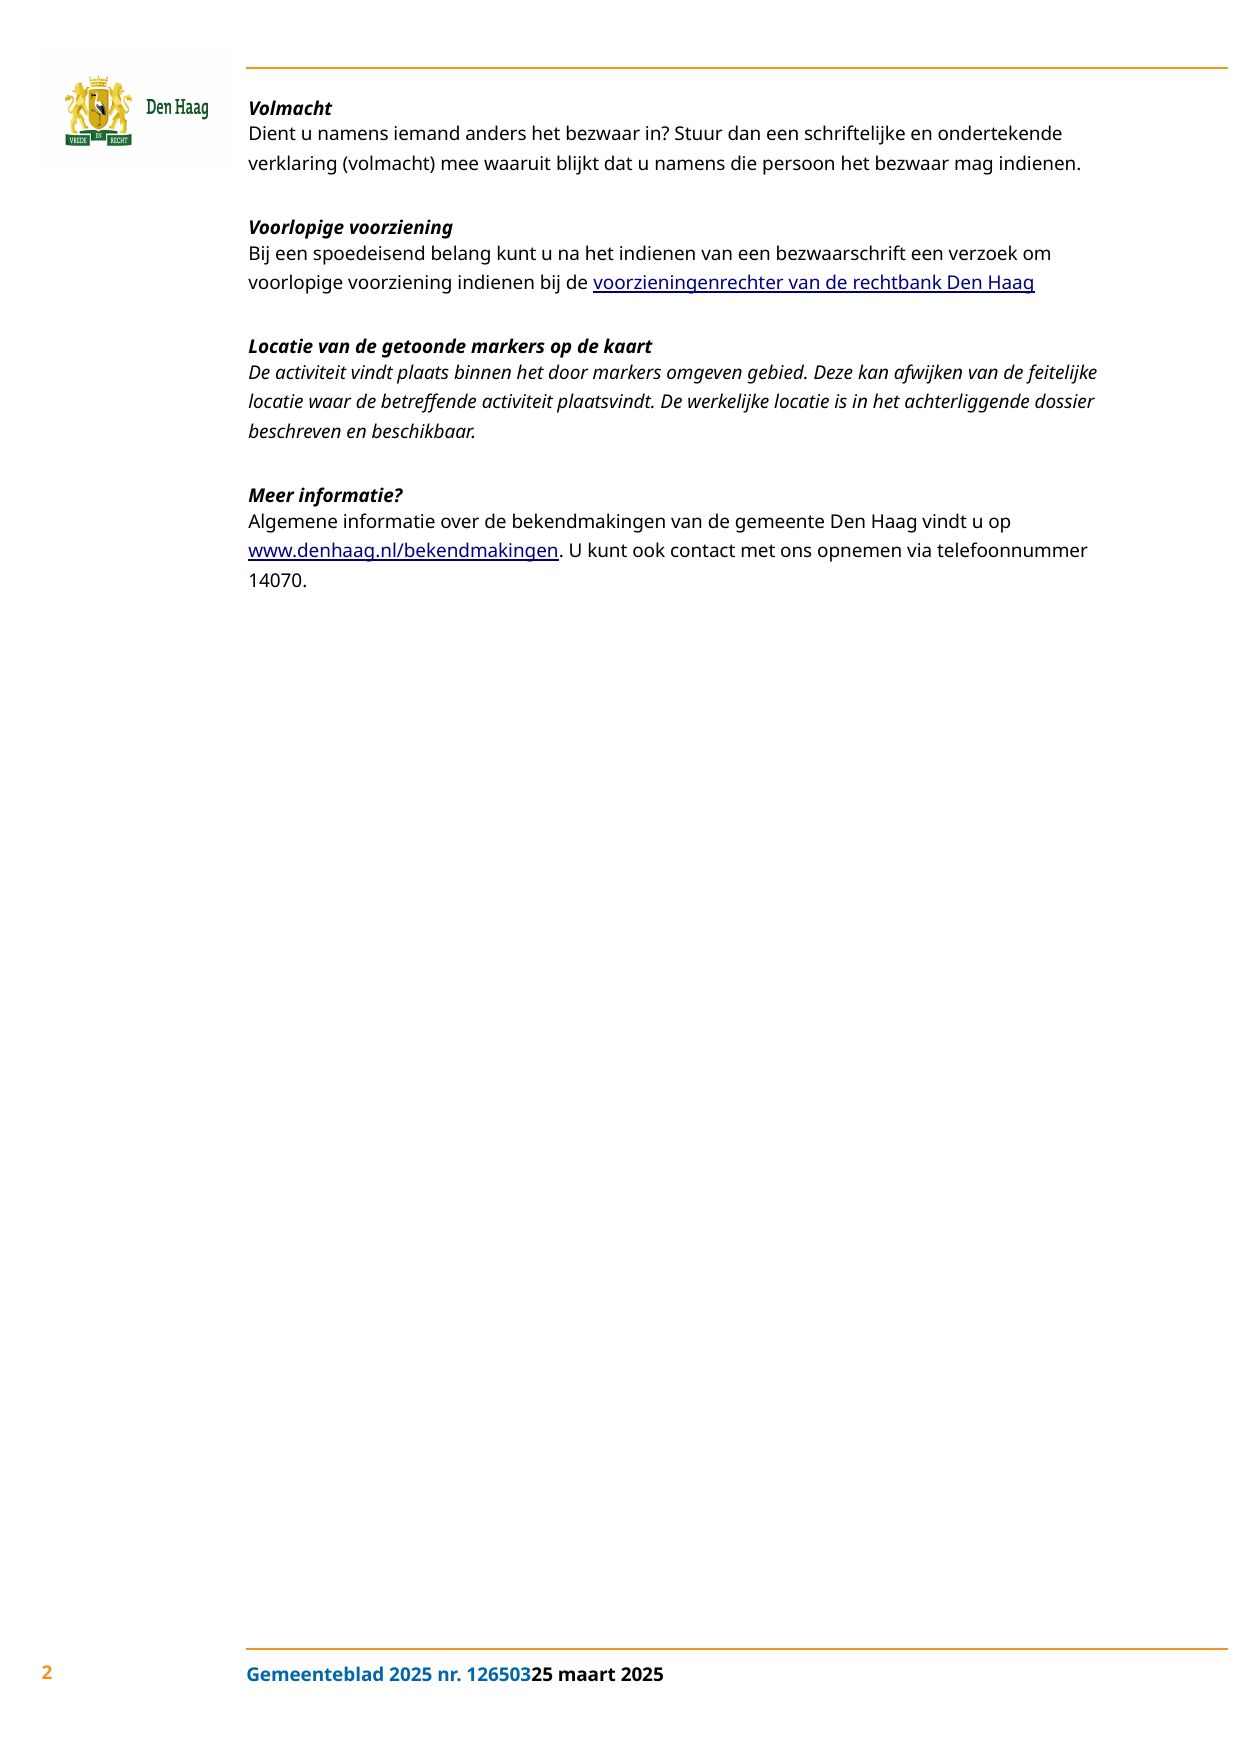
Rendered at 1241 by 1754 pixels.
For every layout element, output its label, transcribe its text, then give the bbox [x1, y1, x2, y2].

text Dient u namens iemand anders het bezwaar in? Stuur dan een schriftelijke en ondertekende verklaring (volmacht) mee waaruit blijkt dat u namens die persoon het bezwaar mag indienen. [248, 121, 1152, 176]
picture [41, 47, 231, 172]
text Locatie van de getoonde markers op de kaart [248, 333, 1152, 359]
text Volmacht [248, 95, 1152, 121]
text Voorlopige voorziening [248, 214, 1152, 240]
text Algemene informatie over de bekendmakingen van de gemeente Den Haag vindt u op www.denhaag.nl/bekendmakingen. U kunt ook contact met ons opnemen via telefoonnummer 14070. [248, 508, 1152, 593]
text Meer informatie? [248, 482, 1152, 508]
text De activiteit vindt plaats binnen het door markers omgeven gebied. Deze kan afwijken van de feitelijke locatie waar de betreffende activiteit plaatsvindt. De werkelijke locatie is in het achterliggende dossier beschreven en beschikbaar. [248, 359, 1152, 444]
text Bij een spoedeisend belang kunt u na het indienen van een bezwaarschrift een verzoek om voorlopige voorziening indienen bij de voorzieningenrechter van de rechtbank Den Haag [248, 240, 1152, 295]
